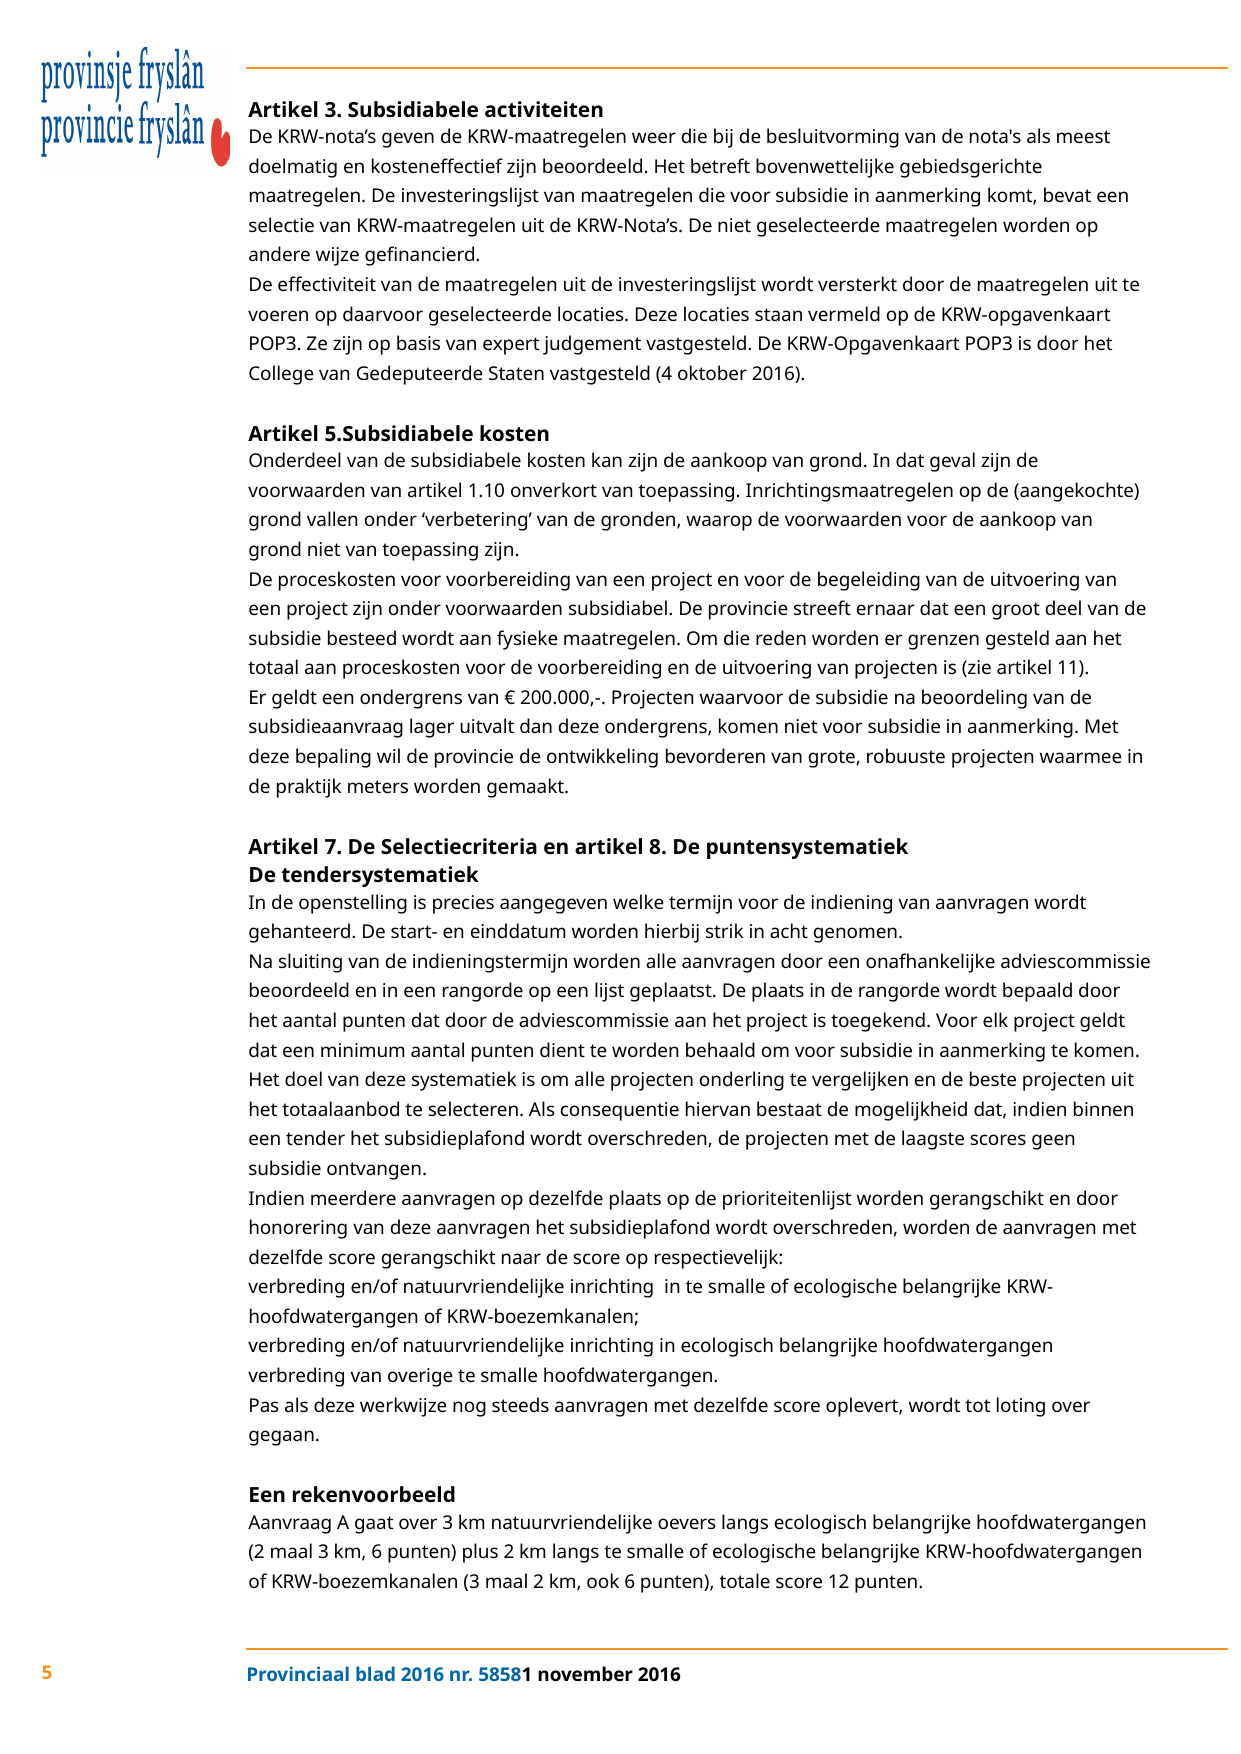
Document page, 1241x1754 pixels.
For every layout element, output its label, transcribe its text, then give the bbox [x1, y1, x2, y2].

text Een rekenvoorbeeld [248, 1481, 1152, 1509]
text De effectiviteit van de maatregelen uit de investeringslijst wordt versterkt door de maatregelen uit te voeren op daarvoor geselecteerde locaties. Deze locaties staan vermeld op de KRW-opgavenkaart POP3. Ze zijn op basis van expert judgement vastgesteld. De KRW-Opgavenkaart POP3 is door het College van Gedeputeerde Staten vastgesteld (4 oktober 2016). [248, 271, 1152, 386]
text Artikel 3. Subsidiabele activiteiten [248, 95, 1152, 123]
text Artikel 5.Subsidiabele kosten [248, 419, 1152, 447]
text Artikel 7. De Selectiecriteria en artikel 8. De puntensystematiek [248, 832, 1152, 861]
text Na sluiting van de indieningstermijn worden alle aanvragen door een onafhankelijke adviescommissie beoordeeld en in een rangorde op een lijst geplaatst. De plaats in de rangorde wordt bepaald door het aantal punten dat door de adviescommissie aan het project is toegekend. Voor elk project geldt dat een minimum aantal punten dient te worden behaald om voor subsidie in aanmerking te komen. Het doel van deze systematiek is om alle projecten onderling te vergelijken en de beste projecten uit het totaalaanbod te selecteren. Als consequentie hiervan bestaat de mogelijkheid dat, indien binnen een tender het subsidieplafond wordt overschreden, de projecten met de laagste scores geen subsidie ontvangen. [248, 948, 1152, 1181]
text Aanvraag A gaat over 3 km natuurvriendelijke oevers langs ecologisch belangrijke hoofdwatergangen (2 maal 3 km, 6 punten) plus 2 km langs te smalle of ecologische belangrijke KRW-hoofdwatergangen of KRW-boezemkanalen (3 maal 2 km, ook 6 punten), totale score 12 punten. [248, 1509, 1152, 1594]
text Er geldt een ondergrens van € 200.000,-. Projecten waarvoor de subsidie na beoordeling van de subsidieaanvraag lager uitvalt dan deze ondergrens, komen niet voor subsidie in aanmerking. Met deze bepaling wil de provincie de ontwikkeling bevorderen van grote, robuuste projecten waarmee in de praktijk meters worden gemaakt. [248, 684, 1152, 799]
picture [41, 47, 231, 172]
text verbreding en/of natuurvriendelijke inrichting in te smalle of ecologische belangrijke KRW-hoofdwatergangen of KRW-boezemkanalen; [248, 1273, 1152, 1329]
text verbreding en/of natuurvriendelijke inrichting in ecologisch belangrijke hoofdwatergangen verbreding van overige te smalle hoofdwatergangen. [248, 1333, 1152, 1388]
text De tendersystematiek [248, 861, 1152, 889]
text Indien meerdere aanvragen op dezelfde plaats op de prioriteitenlijst worden gerangschikt en door honorering van deze aanvragen het subsidieplafond wordt overschreden, worden de aanvragen met dezelfde score gerangschikt naar de score op respectievelijk: [248, 1185, 1152, 1270]
text De KRW-nota’s geven de KRW-maatregelen weer die bij de besluitvorming van de nota's als meest doelmatig en kosteneffectief zijn beoordeeld. Het betreft bovenwettelijke gebiedsgerichte maatregelen. De investeringslijst van maatregelen die voor subsidie in aanmerking komt, bevat een selectie van KRW-maatregelen uit de KRW-Nota’s. De niet geselecteerde maatregelen worden op andere wijze gefinancierd. [248, 123, 1152, 267]
text Onderdeel van de subsidiabele kosten kan zijn de aankoop van grond. In dat geval zijn de voorwaarden van artikel 1.10 onverkort van toepassing. Inrichtingsmaatregelen op de (aangekochte) grond vallen onder ‘verbetering’ van de gronden, waarop de voorwaarden voor de aankoop van grond niet van toepassing zijn. [248, 447, 1152, 562]
text In de openstelling is precies aangegeven welke termijn voor de indiening van aanvragen wordt gehanteerd. De start- en einddatum worden hierbij strik in acht genomen. [248, 889, 1152, 944]
text De proceskosten voor voorbereiding van een project en voor de begeleiding van de uitvoering van een project zijn onder voorwaarden subsidiabel. De provincie streeft ernaar dat een groot deel van de subsidie besteed wordt aan fysieke maatregelen. Om die reden worden er grenzen gesteld aan het totaal aan proceskosten voor de voorbereiding en de uitvoering van projecten is (zie artikel 11). [248, 566, 1152, 680]
text Pas als deze werkwijze nog steeds aanvragen met dezelfde score oplevert, wordt tot loting over gegaan. [248, 1392, 1152, 1447]
